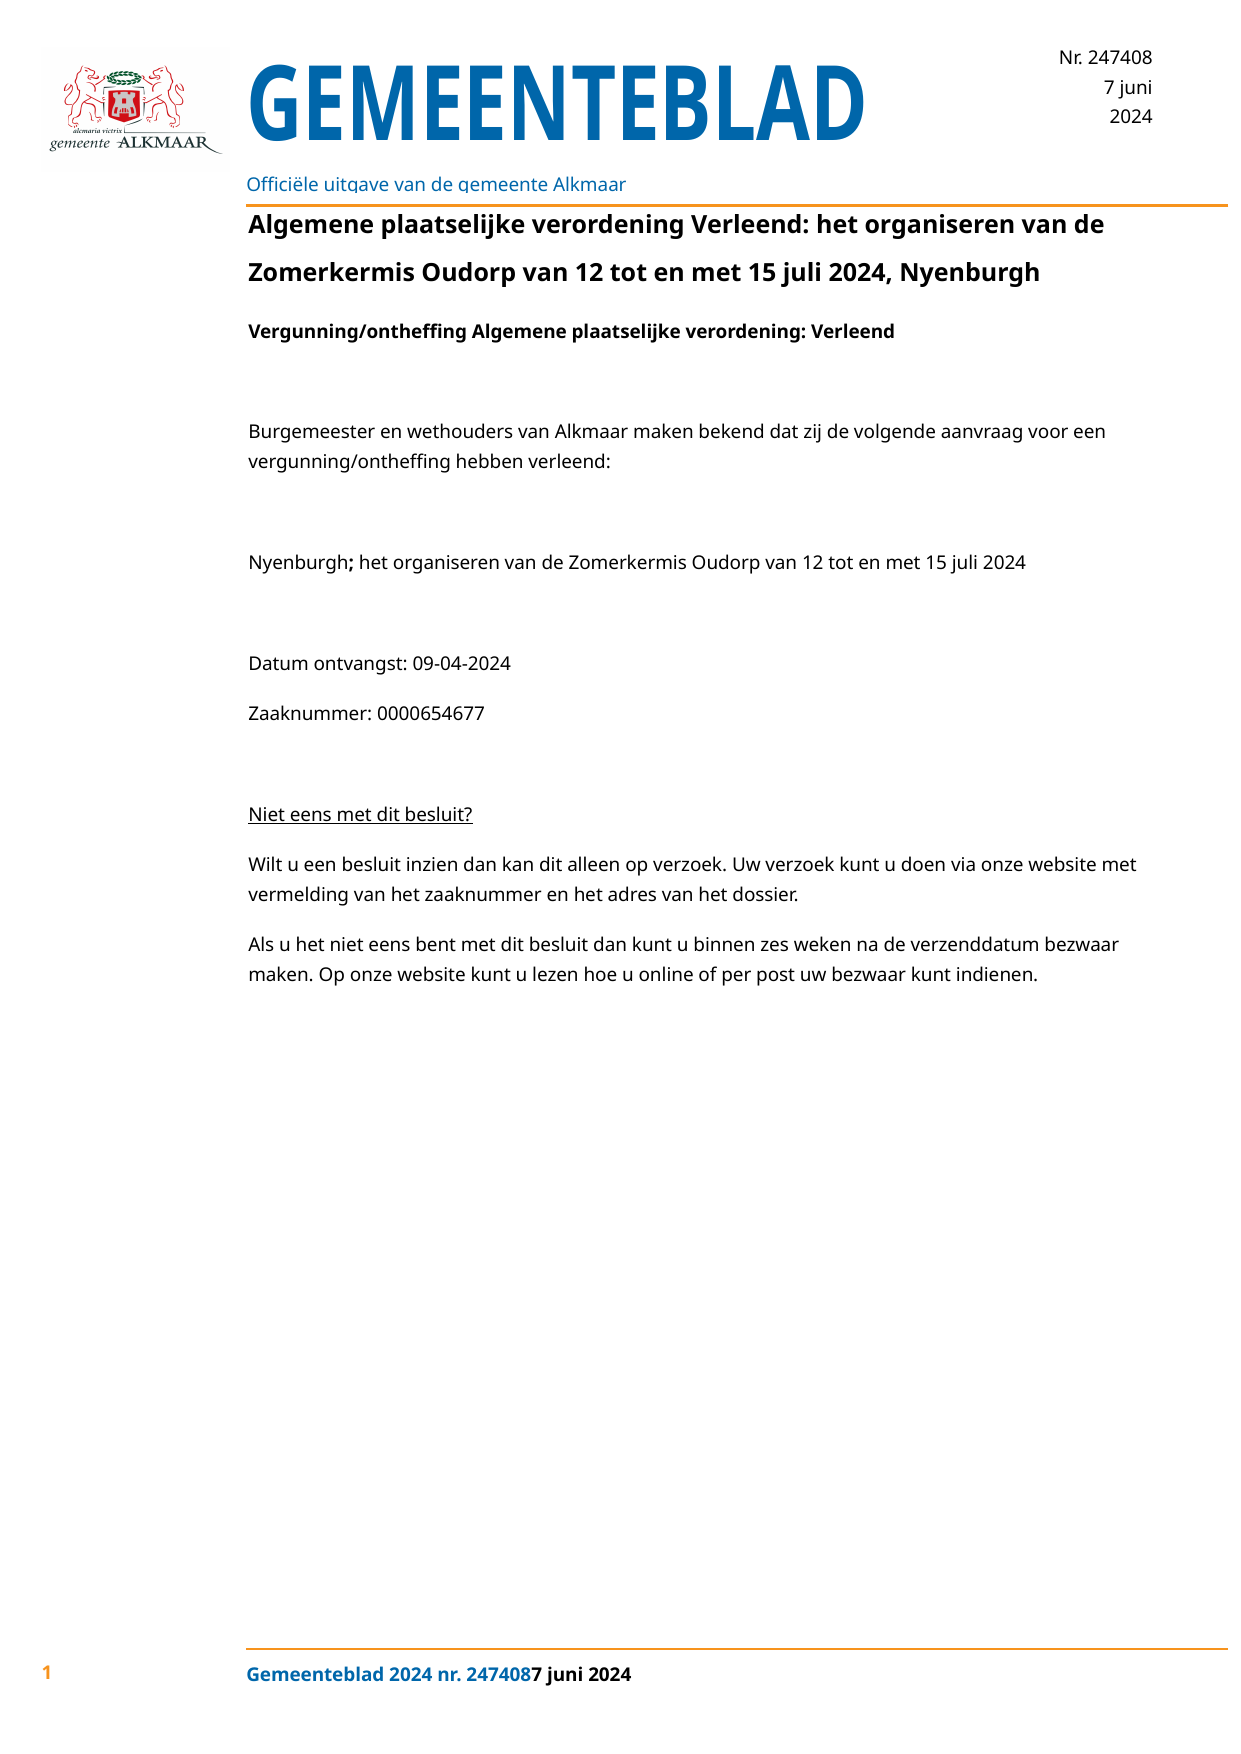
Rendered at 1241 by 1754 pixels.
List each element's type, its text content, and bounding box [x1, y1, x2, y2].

text Als u het niet eens bent met dit besluit dan kunt u binnen zes weken na de verzenddatum bezwaar maken. Op onze website kunt u lezen hoe u online of per post uw bezwaar kunt indienen. [248, 932, 1152, 987]
text Burgemeester en wethouders van Alkmaar maken bekend dat zij de volgende aanvraag voor een vergunning/ontheffing hebben verleend: [248, 419, 1152, 474]
text Zaaknummer: 0000654677 [248, 700, 1152, 726]
text Wilt u een besluit inzien dan kan dit alleen op verzoek. Uw verzoek kunt u doen via onze website met vermelding van het zaaknummer en het adres van het dossier. [248, 852, 1152, 907]
text Nyenburgh; het organiseren van de Zomerkermis Oudorp van 12 tot en met 15 juli 2024 [248, 549, 1152, 575]
text Niet eens met dit besluit? [248, 801, 1152, 827]
text Vergunning/ontheffing Algemene plaatselijke verordening: Verleend [248, 318, 1152, 344]
picture [41, 47, 231, 172]
text Algemene plaatselijke verordening Verleend: het organiseren van de Zomerkermis Oudorp van 12 tot en met 15 juli 2024, Nyenburgh [248, 207, 1152, 288]
text Datum ontvangst: 09-04-2024 [248, 650, 1152, 676]
